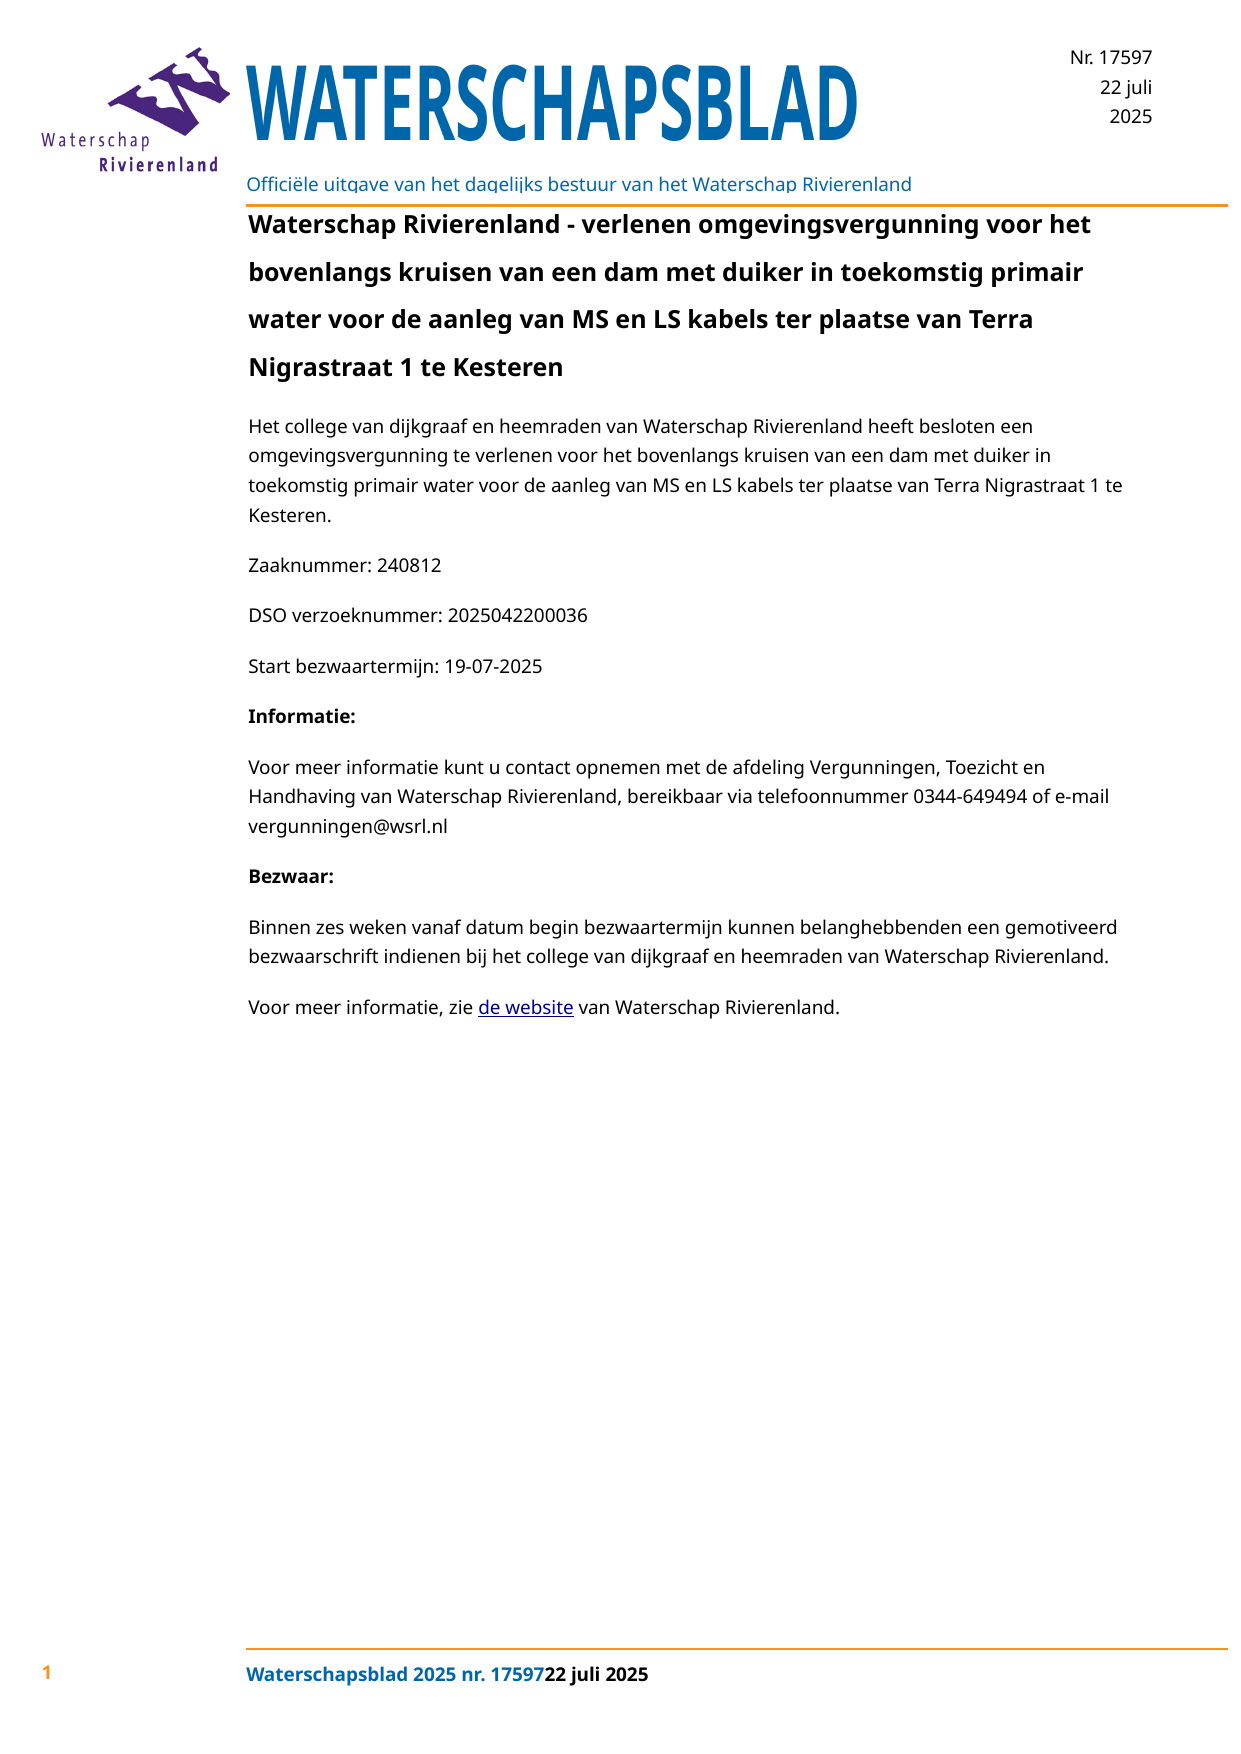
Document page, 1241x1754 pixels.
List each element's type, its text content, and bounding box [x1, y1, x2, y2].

text Zaaknummer: 240812 [248, 552, 1152, 578]
text Binnen zes weken vanaf datum begin bezwaartermijn kunnen belanghebbenden een gemotiveerd bezwaarschrift indienen bij het college van dijkgraaf en heemraden van Waterschap Rivierenland. [248, 914, 1152, 969]
text Waterschap Rivierenland - verlenen omgevingsvergunning voor het bovenlangs kruisen van een dam met duiker in toekomstig primair water voor de aanleg van MS en LS kabels ter plaatse van Terra Nigrastraat 1 te Kesteren [248, 207, 1152, 384]
text Voor meer informatie kunt u contact opnemen met de afdeling Vergunningen, Toezicht en Handhaving van Waterschap Rivierenland, bereikbaar via telefoonnummer 0344-649494 of e-mail vergunningen@wsrl.nl [248, 754, 1152, 839]
text Start bezwaartermijn: 19-07-2025 [248, 653, 1152, 679]
text Bezwaar: [248, 863, 1152, 889]
text Het college van dijkgraaf en heemraden van Waterschap Rivierenland heeft besloten een omgevingsvergunning te verlenen voor het bovenlangs kruisen van een dam met duiker in toekomstig primair water voor de aanleg van MS en LS kabels ter plaatse van Terra Nigrastraat 1 te Kesteren. [248, 413, 1152, 528]
text DSO verzoeknummer: 2025042200036 [248, 603, 1152, 628]
text Voor meer informatie, zie de website van Waterschap Rivierenland. [248, 994, 1152, 1020]
text Informatie: [248, 703, 1152, 729]
picture [41, 47, 231, 172]
